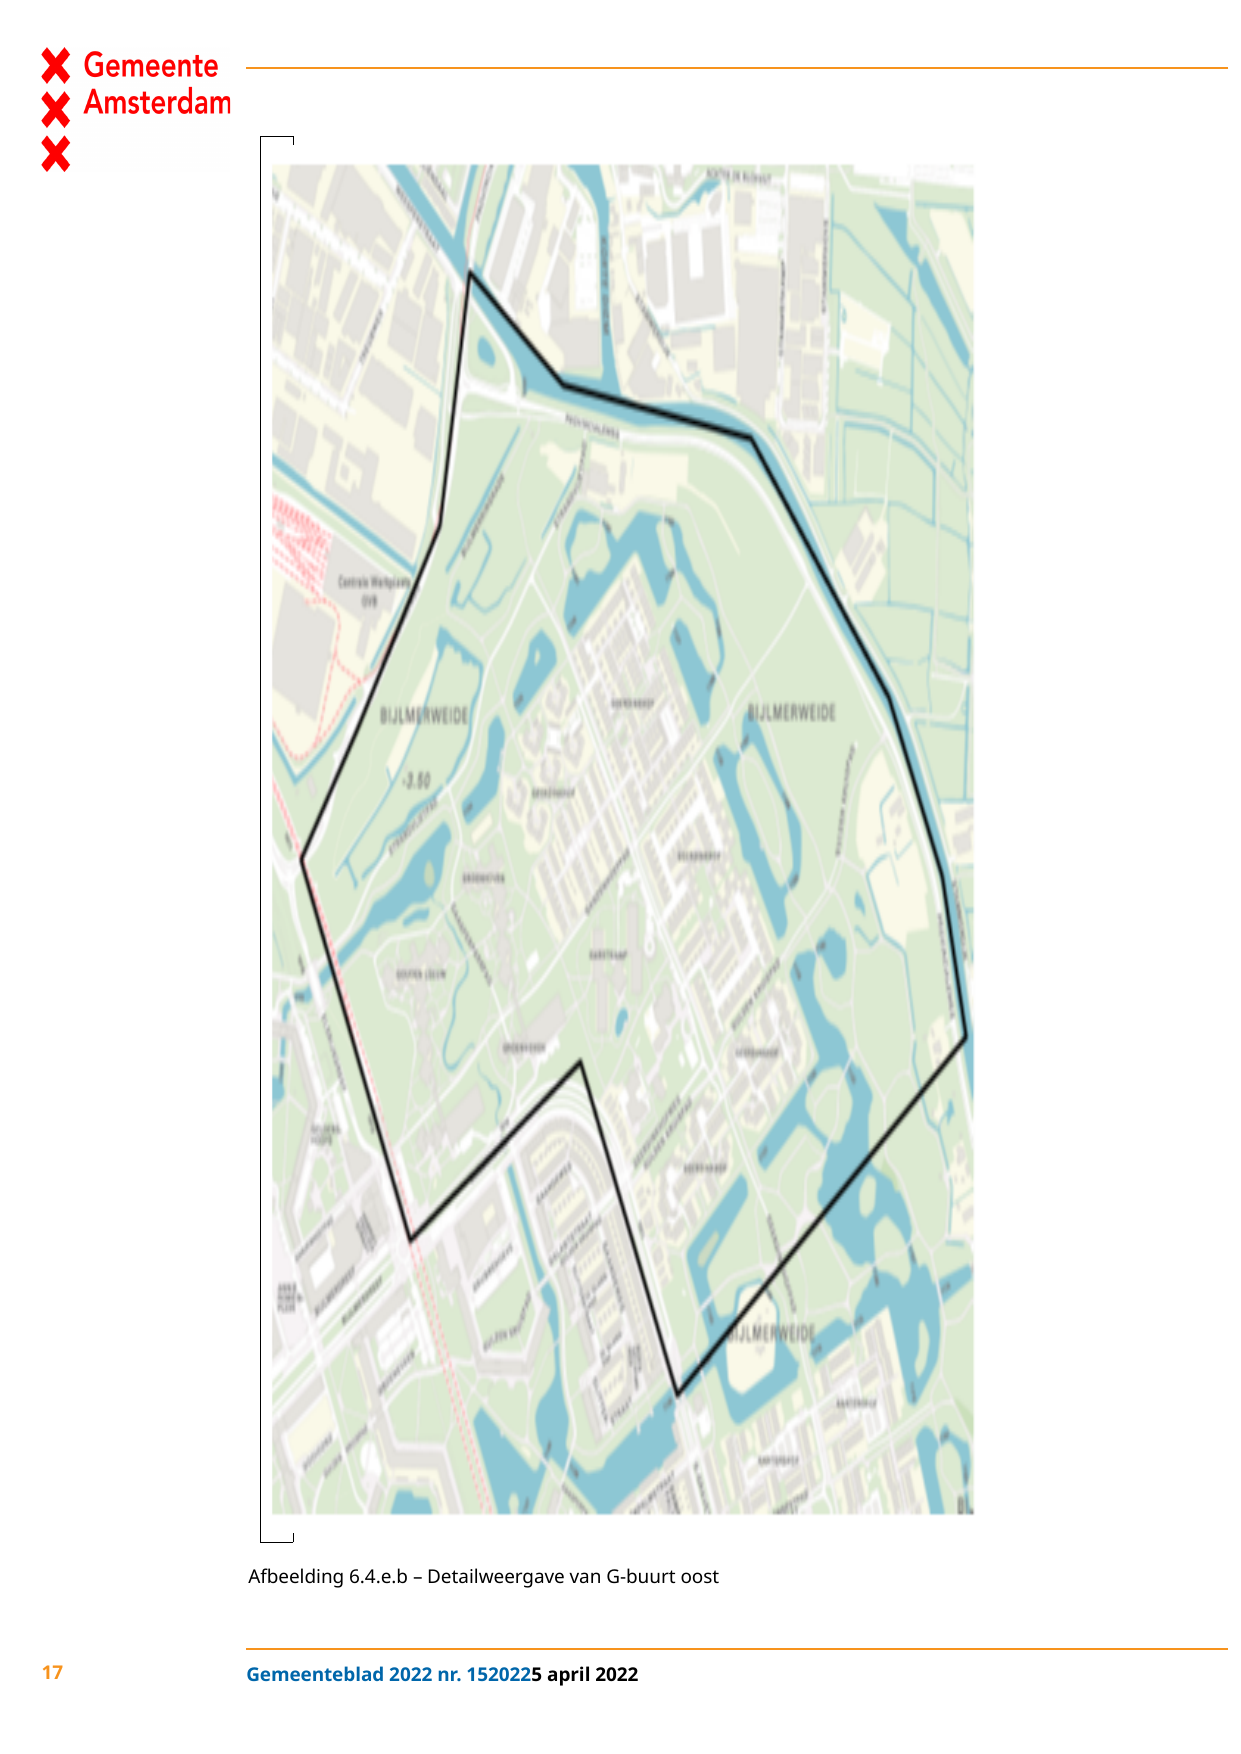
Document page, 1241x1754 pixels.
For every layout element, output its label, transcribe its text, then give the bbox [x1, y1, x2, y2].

picture [41, 47, 231, 172]
text Afbeelding 6.4.e.b – Detailweergave van G-buurt oost [248, 1563, 1152, 1589]
picture [268, 145, 978, 1533]
